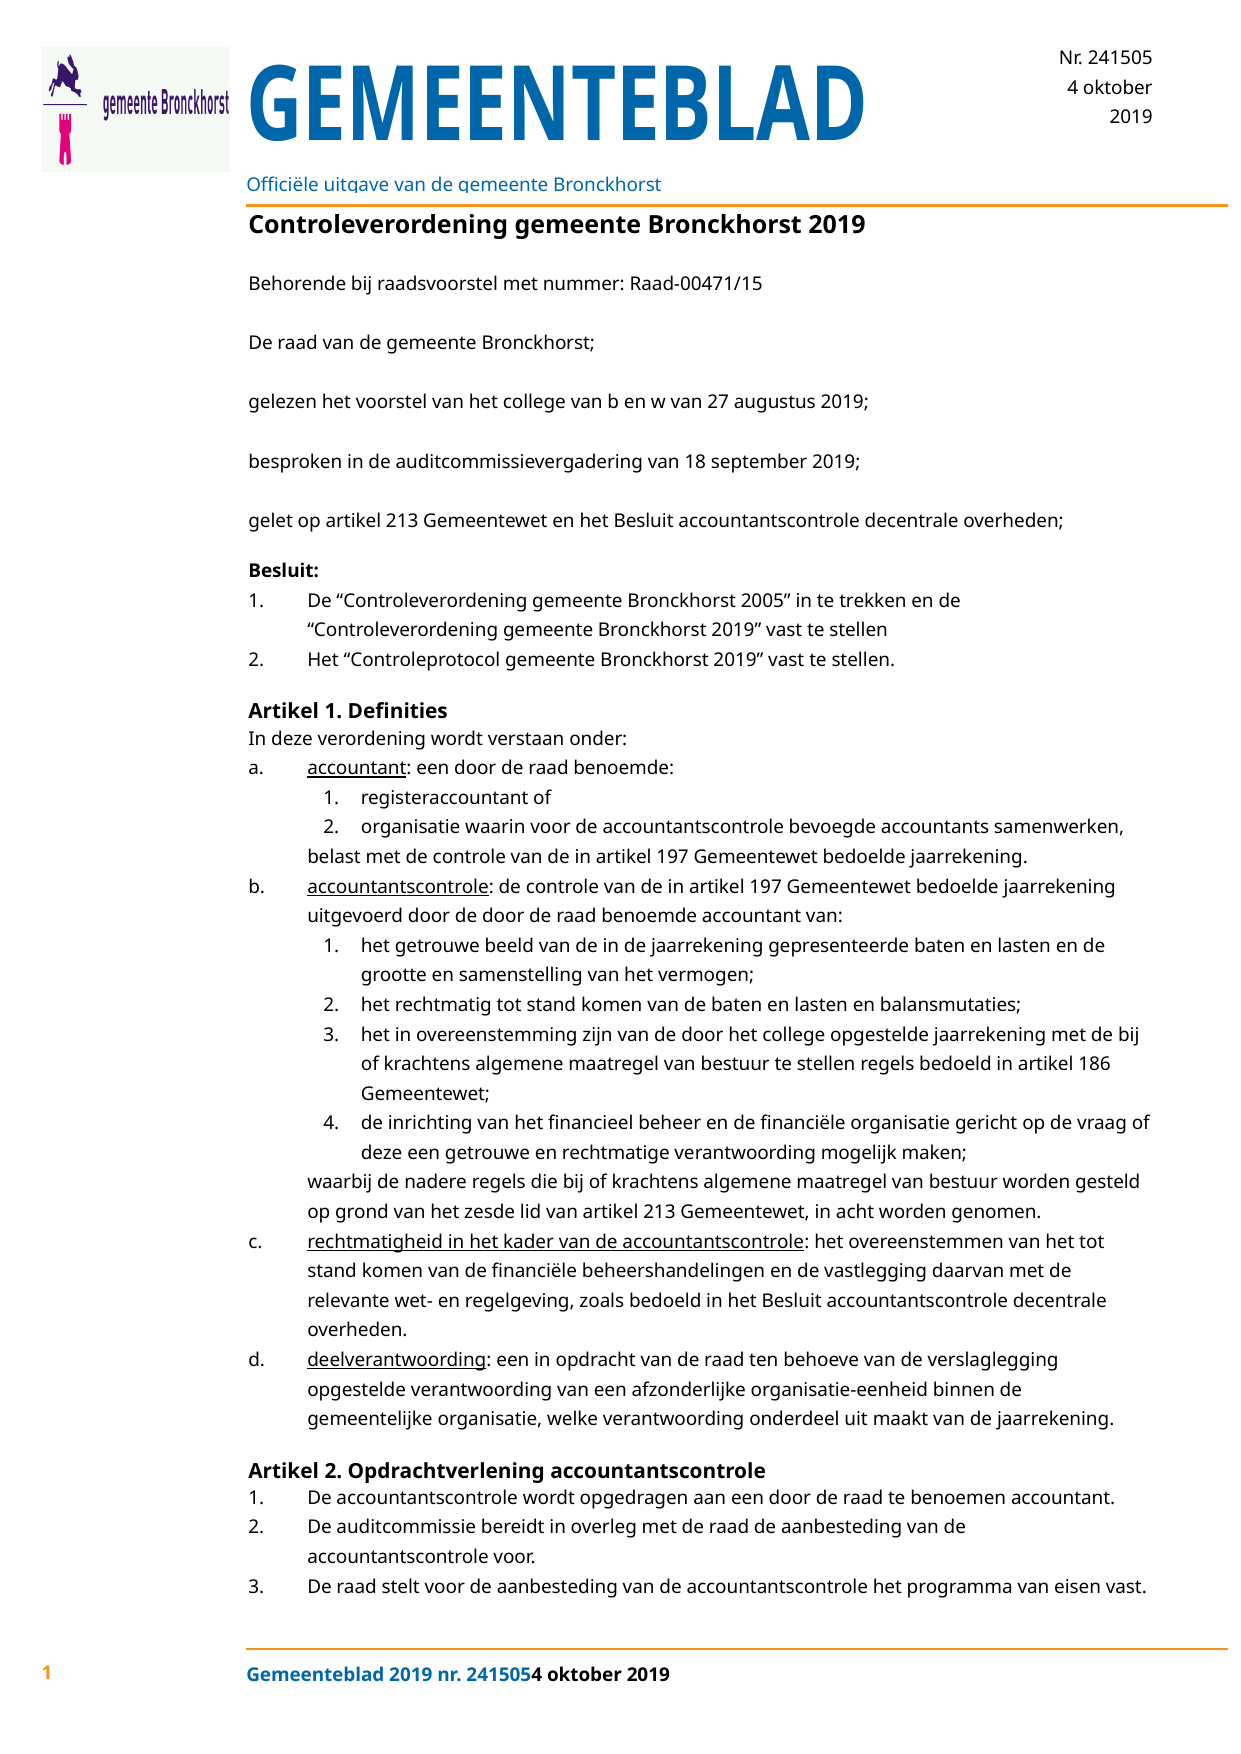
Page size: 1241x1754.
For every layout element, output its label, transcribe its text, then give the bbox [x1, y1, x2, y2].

list De “Controleverordening gemeente Bronckhorst 2005” in te trekken en de “Controleverordening gemeente Bronckhorst 2019” vast te stellen [248, 587, 1152, 642]
text gelezen het voorstel van het college van b en w van 27 augustus 2019; [248, 389, 1152, 414]
list het getrouwe beeld van de in de jaarrekening gepresenteerde baten en lasten en de grootte en samenstelling van het vermogen; [323, 932, 1152, 987]
text gelet op artikel 213 Gemeentewet en het Besluit accountantscontrole decentrale overheden; [248, 507, 1152, 533]
text Controleverordening gemeente Bronckhorst 2019 [248, 207, 1152, 241]
list organisatie waarin voor de accountantscontrole bevoegde accountants samenwerken, [323, 814, 1152, 839]
list De raad stelt voor de aanbesteding van de accountantscontrole het programma van eisen vast. [248, 1573, 1152, 1599]
list de inrichting van het financieel beheer en de financiële organisatie gericht op de vraag of deze een getrouwe en rechtmatige verantwoording mogelijk maken; [323, 1109, 1152, 1165]
list belast met de controle van de in artikel 197 Gemeentewet bedoelde jaarrekening. [248, 843, 1152, 869]
list accountantscontrole: de controle van de in artikel 197 Gemeentewet bedoelde jaarrekening uitgevoerd door de door de raad benoemde accountant van: [248, 873, 1152, 928]
text De raad van de gemeente Bronckhorst; [248, 329, 1152, 355]
list het in overeenstemming zijn van de door het college opgestelde jaarrekening met de bij of krachtens algemene maatregel van bestuur te stellen regels bedoeld in artikel 186 Gemeentewet; [323, 1021, 1152, 1106]
list Het “Controleprotocol gemeente Bronckhorst 2019” vast te stellen. [248, 646, 1152, 672]
text Artikel 2. Opdrachtverlening accountantscontrole [248, 1456, 1152, 1484]
list deelverantwoording: een in opdracht van de raad ten behoeve van de verslaglegging opgestelde verantwoording van een afzonderlijke organisatie-eenheid binnen de gemeentelijke organisatie, welke verantwoording onderdeel uit maakt van de jaarrekening. [248, 1346, 1152, 1431]
list De auditcommissie bereidt in overleg met de raad de aanbesteding van de accountantscontrole voor. [248, 1514, 1152, 1569]
list rechtmatigheid in het kader van de accountantscontrole: het overeenstemmen van het tot stand komen van de financiële beheershandelingen en de vastlegging daarvan met de relevante wet- en regelgeving, zoals bedoeld in het Besluit accountantscontrole decentrale overheden. [248, 1228, 1152, 1342]
list het rechtmatig tot stand komen van de baten en lasten en balansmutaties; [323, 991, 1152, 1017]
text Besluit: [248, 557, 1152, 583]
picture [41, 47, 231, 172]
text Artikel 1. Definities [248, 696, 1152, 725]
text Behorende bij raadsvoorstel met nummer: Raad-00471/15 [248, 270, 1152, 296]
list waarbij de nadere regels die bij of krachtens algemene maatregel van bestuur worden gesteld op grond van het zesde lid van artikel 213 Gemeentewet, in acht worden genomen. [248, 1169, 1152, 1224]
list registeraccountant of [323, 784, 1152, 810]
list accountant: een door de raad benoemde: [248, 754, 1152, 780]
text In deze verordening wordt verstaan onder: [248, 725, 1152, 751]
list De accountantscontrole wordt opgedragen aan een door de raad te benoemen accountant. [248, 1484, 1152, 1510]
text besproken in de auditcommissievergadering van 18 september 2019; [248, 448, 1152, 473]
